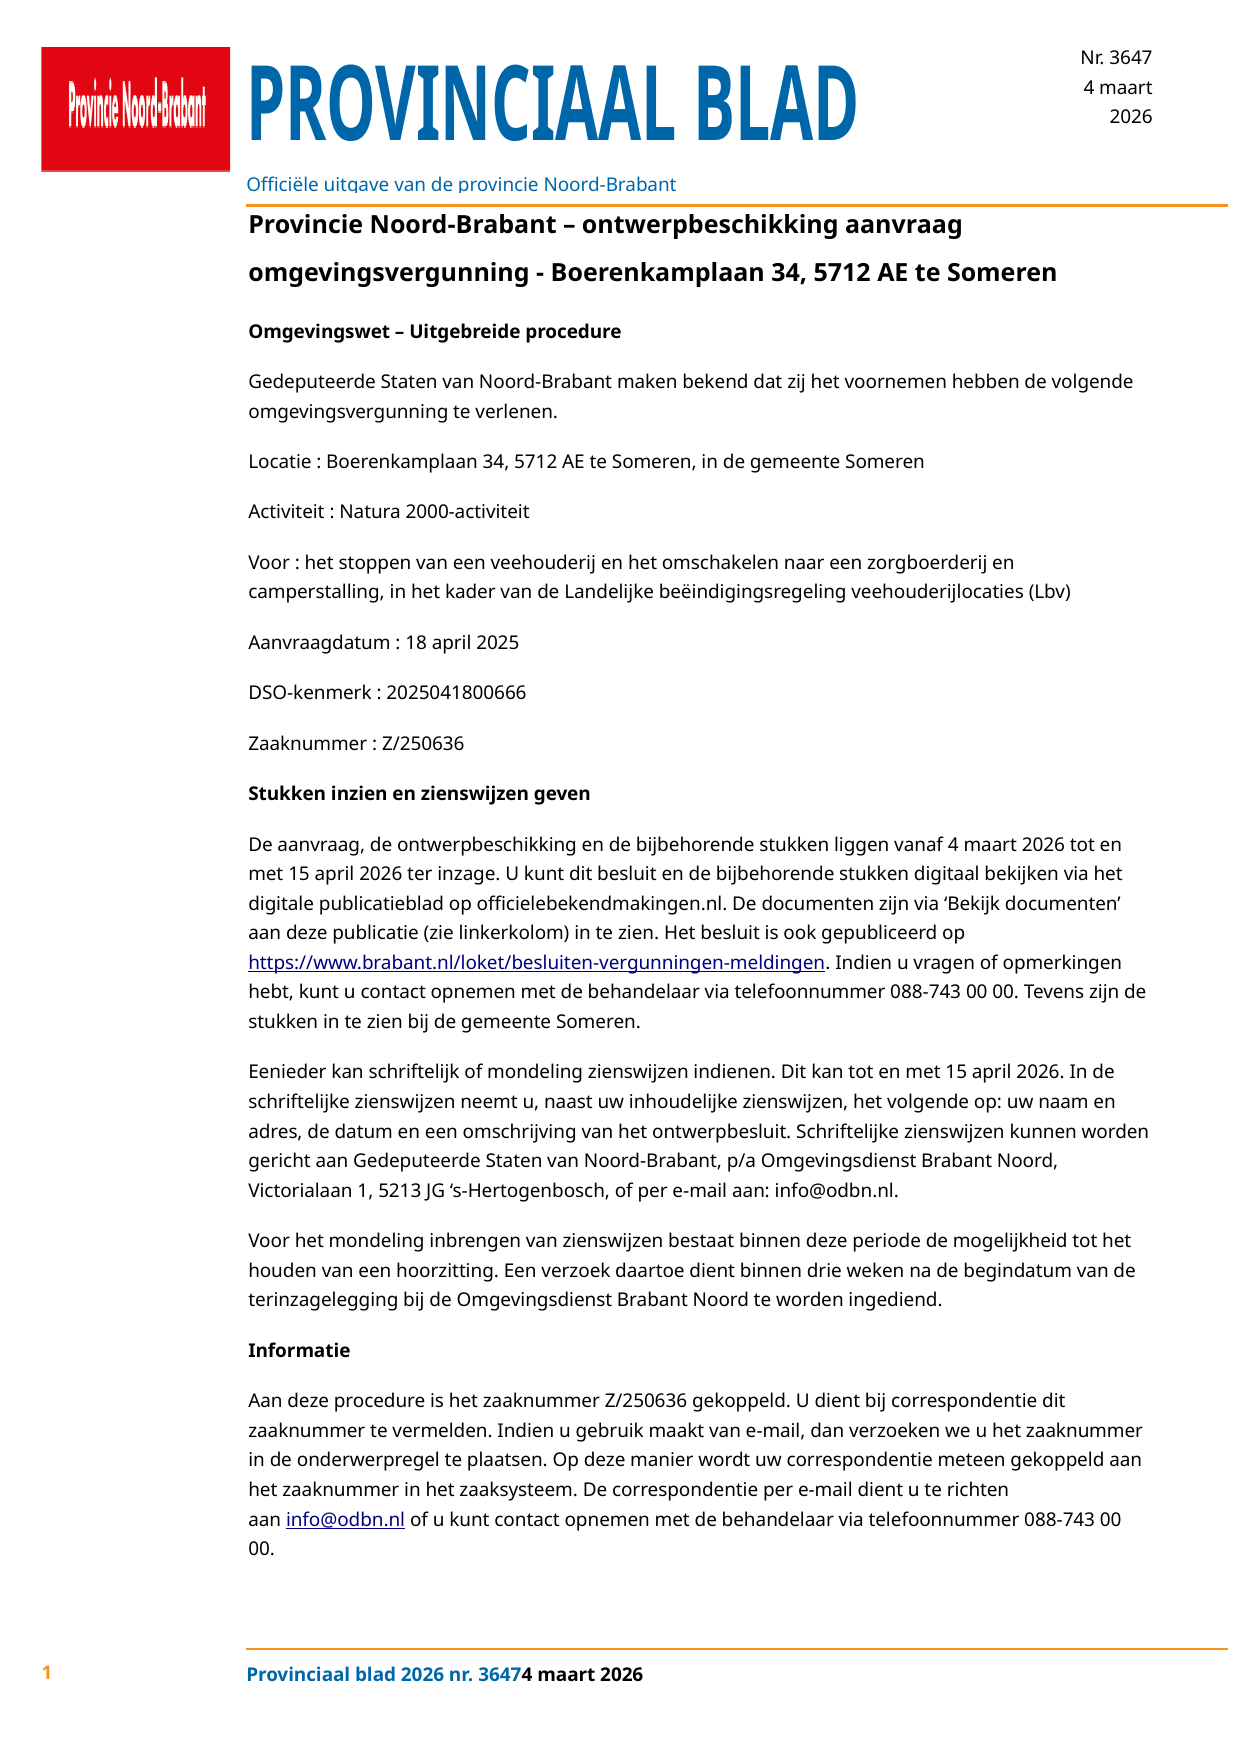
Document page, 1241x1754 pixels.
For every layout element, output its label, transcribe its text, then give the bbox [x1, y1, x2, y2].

text Aan deze procedure is het zaaknummer Z/250636 gekoppeld. U dient bij correspondentie dit zaaknummer te vermelden. Indien u gebruik maakt van e-mail, dan verzoeken we u het zaaknummer in de onderwerpregel te plaatsen. Op deze manier wordt uw correspondentie meteen gekoppeld aan het zaaknummer in het zaaksysteem. De correspondentie per e-mail dient u te richten aan info@odbn.nl of u kunt contact opnemen met de behandelaar via telefoonnummer 088-743 00 00. [248, 1387, 1152, 1561]
text DSO-kenmerk : 2025041800666 [248, 679, 1152, 705]
text Provincie Noord-Brabant – ontwerpbeschikking aanvraag omgevingsvergunning - Boerenkamplaan 34, 5712 AE te Someren [248, 207, 1152, 288]
text De aanvraag, de ontwerpbeschikking en de bijbehorende stukken liggen vanaf 4 maart 2026 tot en met 15 april 2026 ter inzage. U kunt dit besluit en de bijbehorende stukken digitaal bekijken via het digitale publicatieblad op officielebekendmakingen.nl. De documenten zijn via ‘Bekijk documenten’ aan deze publicatie (zie linkerkolom) in te zien. Het besluit is ook gepubliceerd op https://www.brabant.nl/loket/besluiten-vergunningen-meldingen. Indien u vragen of opmerkingen hebt, kunt u contact opnemen met de behandelaar via telefoonnummer 088-743 00 00. Tevens zijn de stukken in te zien bij de gemeente Someren. [248, 831, 1152, 1034]
text Eenieder kan schriftelijk of mondeling zienswijzen indienen. Dit kan tot en met 15 april 2026. In de schriftelijke zienswijzen neemt u, naast uw inhoudelijke zienswijzen, het volgende op: uw naam en adres, de datum en een omschrijving van het ontwerpbesluit. Schriftelijke zienswijzen kunnen worden gericht aan Gedeputeerde Staten van Noord-Brabant, p/a Omgevingsdienst Brabant Noord, Victorialaan 1, 5213 JG ‘s-Hertogenbosch, of per e-mail aan: info@odbn.nl. [248, 1059, 1152, 1203]
text Voor het mondeling inbrengen van zienswijzen bestaat binnen deze periode de mogelijkheid tot het houden van een hoorzitting. Een verzoek daartoe dient binnen drie weken na de begindatum van de terinzagelegging bij de Omgevingsdienst Brabant Noord te worden ingediend. [248, 1227, 1152, 1312]
text Aanvraagdatum : 18 april 2025 [248, 629, 1152, 655]
text Activiteit : Natura 2000-activiteit [248, 499, 1152, 524]
text Stukken inzien en zienswijzen geven [248, 780, 1152, 806]
text Omgevingswet – Uitgebreide procedure [248, 318, 1152, 344]
text Informatie [248, 1337, 1152, 1363]
text Locatie : Boerenkamplaan 34, 5712 AE te Someren, in de gemeente Someren [248, 448, 1152, 474]
text Voor : het stoppen van een veehouderij en het omschakelen naar een zorgboerderij en camperstalling, in het kader van de Landelijke beëindigingsregeling veehouderijlocaties (Lbv) [248, 549, 1152, 604]
text Zaaknummer : Z/250636 [248, 730, 1152, 756]
picture [41, 47, 231, 172]
text Gedeputeerde Staten van Noord-Brabant maken bekend dat zij het voornemen hebben de volgende omgevingsvergunning te verlenen. [248, 368, 1152, 424]
